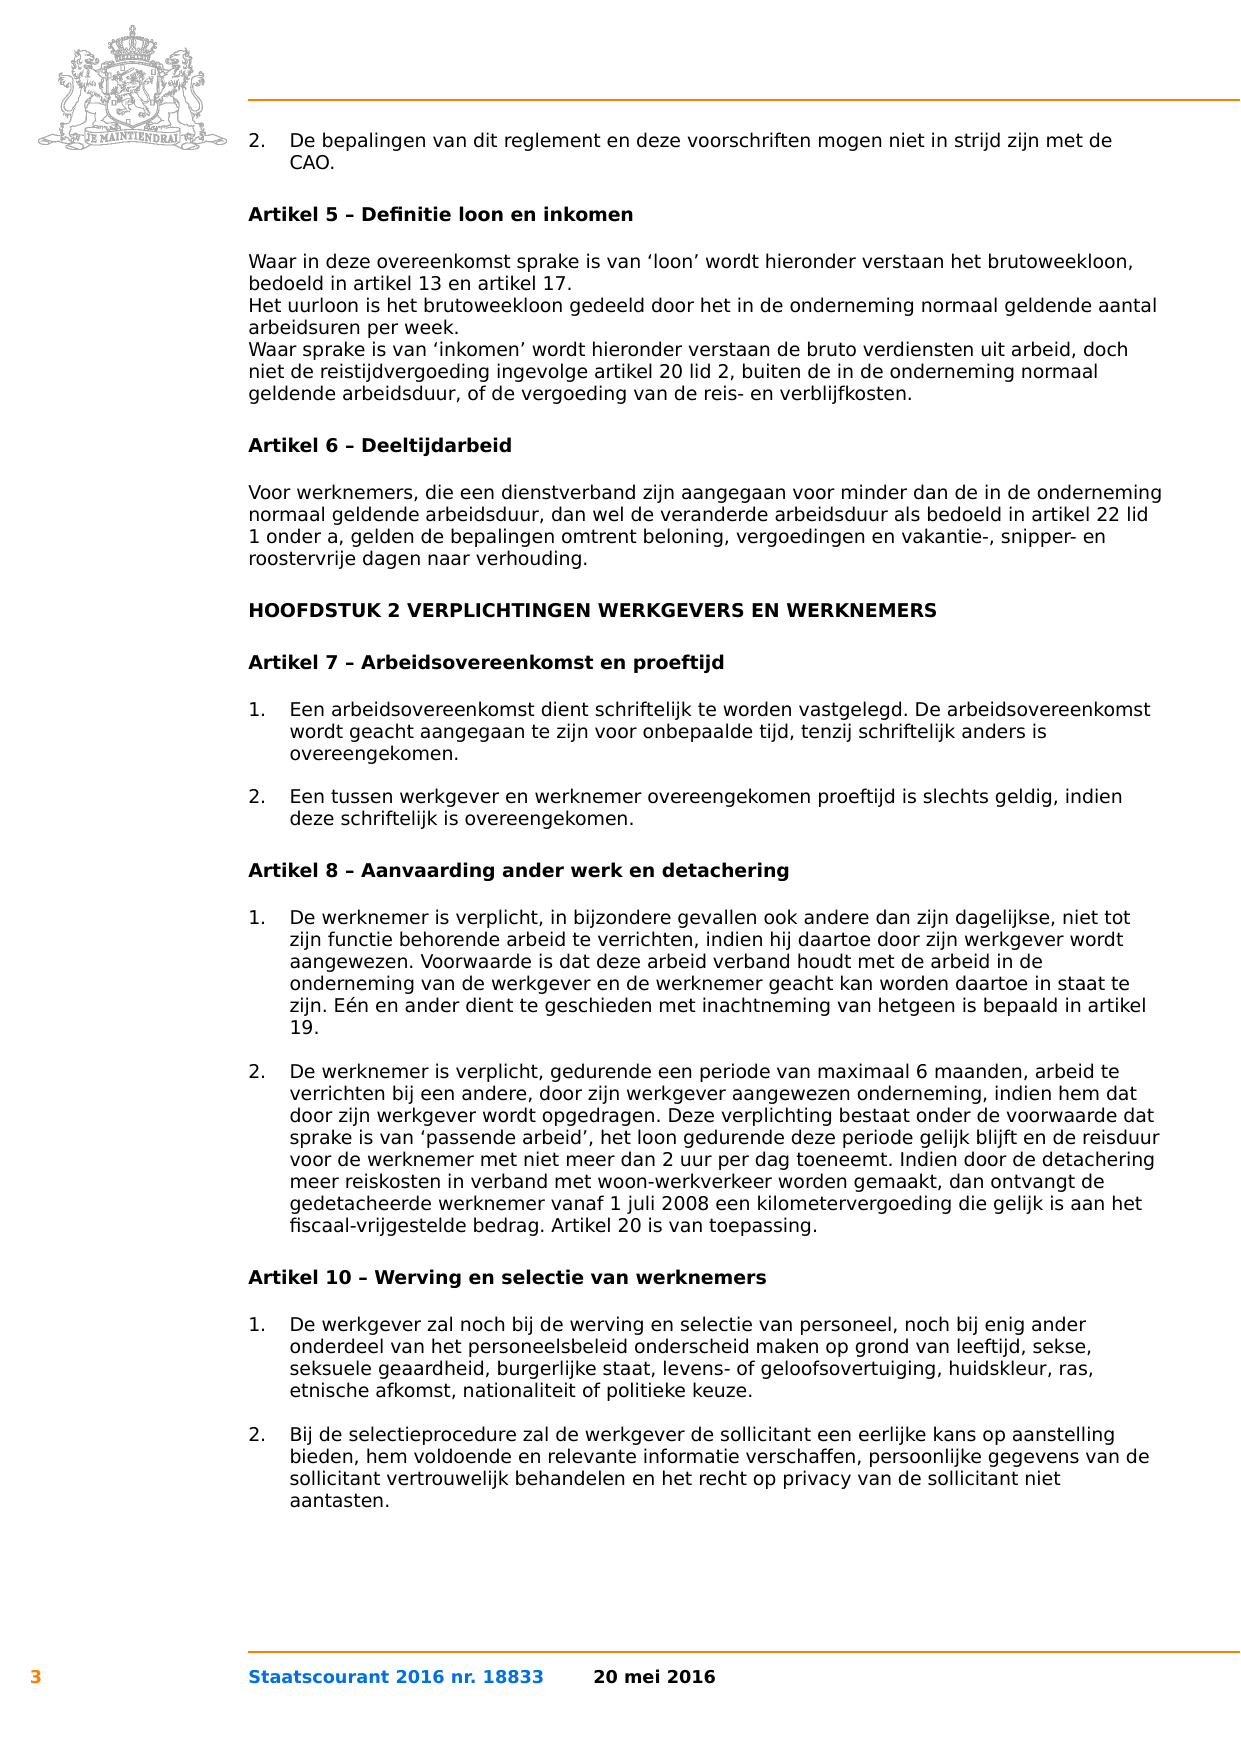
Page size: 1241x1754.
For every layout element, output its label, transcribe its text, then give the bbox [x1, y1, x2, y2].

text Waar in deze overeenkomst sprake is van ‘loon’ wordt hieronder verstaan het brutoweekloon, bedoeld in artikel 13 en artikel 17. [248, 251, 1163, 295]
text 2. De bepalingen van dit reglement en deze voorschriften mogen niet in strijd zijn met de CAO. [248, 130, 1163, 174]
text 2. Bij de selectieprocedure zal de werkgever de sollicitant een eerlijke kans op aanstelling bieden, hem voldoende en relevante informatie verschaffen, persoonlijke gegevens van de sollicitant vertrouwelijk behandelen en het recht op privacy van de sollicitant niet aantasten. [248, 1424, 1163, 1512]
subtitle Artikel 6 – Deeltijdarbeid [248, 435, 1163, 457]
text Het uurloon is het brutoweekloon gedeeld door het in de onderneming normaal geldende aantal arbeidsuren per week. [248, 295, 1163, 339]
text 2. Een tussen werkgever en werknemer overeengekomen proeftijd is slechts geldig, indien deze schriftelijk is overeengekomen. [248, 786, 1163, 830]
text 1. De werkgever zal noch bij de werving en selectie van personeel, noch bij enig ander onderdeel van het personeelsbeleid onderscheid maken op grond van leeftijd, sekse, seksuele geaardheid, burgerlijke staat, levens- of geloofsovertuiging, huidskleur, ras, etnische afkomst, nationaliteit of politieke keuze. [248, 1314, 1163, 1402]
text Voor werknemers, die een dienstverband zijn aangegaan voor minder dan de in de onderneming normaal geldende arbeidsduur, dan wel de veranderde arbeidsduur als bedoeld in artikel 22 lid 1 onder a, gelden de bepalingen omtrent beloning, vergoedingen en vakantie-, snipper- en roostervrije dagen naar verhouding. [248, 482, 1163, 569]
text 1. Een arbeidsovereenkomst dient schriftelijk te worden vastgelegd. De arbeidsovereenkomst wordt geacht aangegaan te zijn voor onbepaalde tijd, tenzij schriftelijk anders is overeengekomen. [248, 698, 1163, 764]
subtitle Artikel 10 – Werving en selectie van werknemers [248, 1267, 1163, 1289]
text Waar sprake is van ‘inkomen’ wordt hieronder verstaan de bruto verdiensten uit arbeid, doch niet de reistijdvergoeding ingevolge artikel 20 lid 2, buiten de in de onderneming normaal geldende arbeidsduur, of de vergoeding van de reis- en verblijfkosten. [248, 339, 1163, 405]
picture [38, 25, 227, 150]
subtitle Artikel 7 – Arbeidsovereenkomst en proeftijd [248, 652, 1163, 673]
subtitle Artikel 8 – Aanvaarding ander werk en detachering [248, 860, 1163, 882]
text 2. De werknemer is verplicht, gedurende een periode van maximaal 6 maanden, arbeid te verrichten bij een andere, door zijn werkgever aangewezen onderneming, indien hem dat door zijn werkgever wordt opgedragen. Deze verplichting bestaat onder de voorwaarde dat sprake is van ‘passende arbeid’, het loon gedurende deze periode gelijk blijft en de reisduur voor de werknemer met niet meer dan 2 uur per dag toeneemt. Indien door de detachering meer reiskosten in verband met woon-werkverkeer worden gemaakt, dan ontvangt de gedetacheerde werknemer vanaf 1 juli 2008 een kilometervergoeding die gelijk is aan het fiscaal-vrijgestelde bedrag. Artikel 20 is van toepassing. [248, 1061, 1163, 1237]
subtitle Artikel 5 – Definitie loon en inkomen [248, 204, 1163, 226]
subtitle HOOFDSTUK 2 VERPLICHTINGEN WERKGEVERS EN WERKNEMERS [248, 599, 1163, 622]
text 1. De werknemer is verplicht, in bijzondere gevallen ook andere dan zijn dagelijkse, niet tot zijn functie behorende arbeid te verrichten, indien hij daartoe door zijn werkgever wordt aangewezen. Voorwaarde is dat deze arbeid verband houdt met de arbeid in de onderneming van de werkgever en de werknemer geacht kan worden daartoe in staat te zijn. Eén en ander dient te geschieden met inachtneming van hetgeen is bepaald in artikel 19. [248, 907, 1163, 1039]
